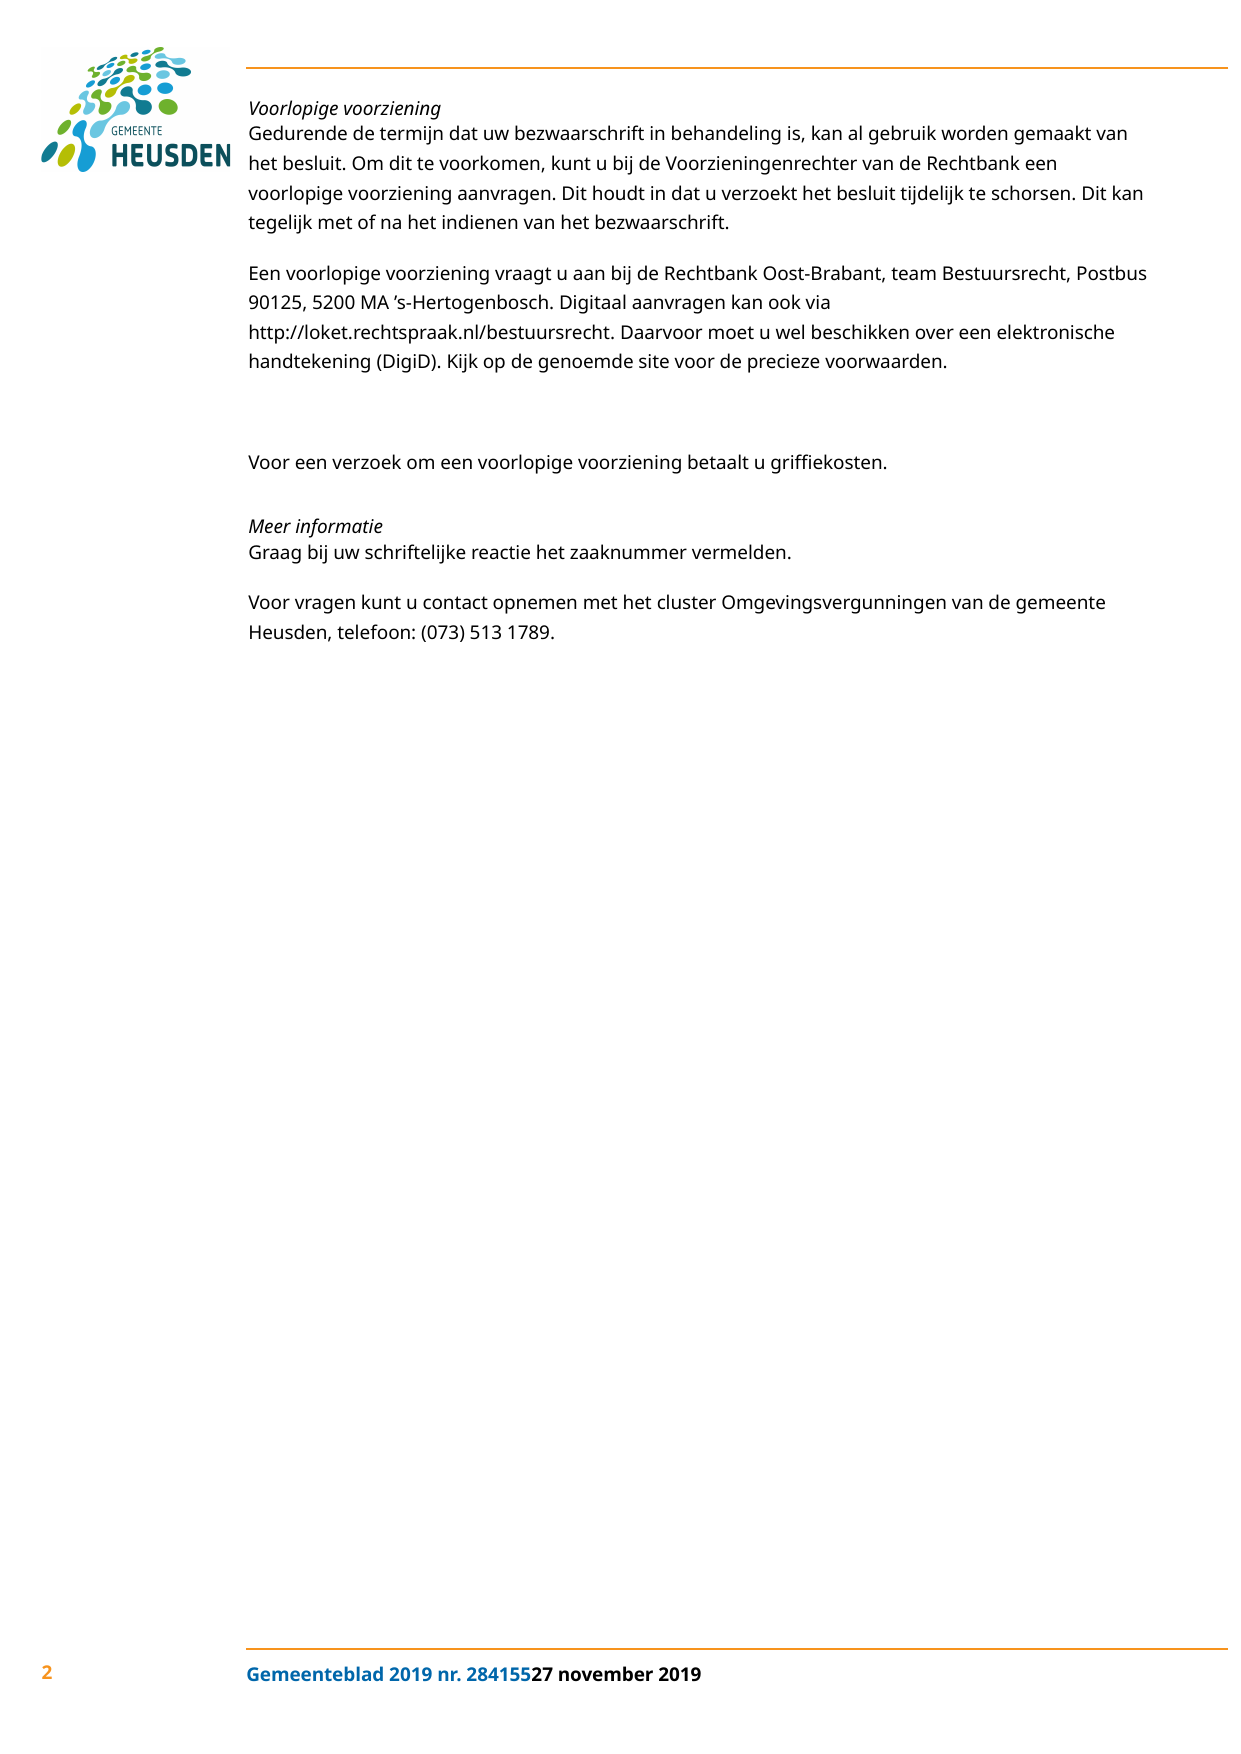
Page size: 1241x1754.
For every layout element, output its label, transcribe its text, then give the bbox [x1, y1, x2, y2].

picture [41, 47, 231, 172]
text Gedurende de termijn dat uw bezwaarschrift in behandeling is, kan al gebruik worden gemaakt van het besluit. Om dit te voorkomen, kunt u bij de Voorzieningenrechter van de Rechtbank een voorlopige voorziening aanvragen. Dit houdt in dat u verzoekt het besluit tijdelijk te schorsen. Dit kan tegelijk met of na het indienen van het bezwaarschrift. [248, 121, 1152, 235]
text Meer informatie [248, 513, 1152, 539]
text Graag bij uw schriftelijke reactie het zaaknummer vermelden. [248, 539, 1152, 565]
text Een voorlopige voorziening vraagt u aan bij de Rechtbank Oost-Brabant, team Bestuursrecht, Postbus 90125, 5200 MA ’s-Hertogenbosch. Digitaal aanvragen kan ook via http://loket.rechtspraak.nl/bestuursrecht. Daarvoor moet u wel beschikken over een elektronische handtekening (DigiD). Kijk op de genoemde site voor de precieze voorwaarden. [248, 260, 1152, 374]
text Voorlopige voorziening [248, 95, 1152, 121]
text Voor een verzoek om een voorlopige voorziening betaalt u griffiekosten. [248, 449, 1152, 475]
text Voor vragen kunt u contact opnemen met het cluster Omgevingsvergunningen van de gemeente Heusden, telefoon: (073) 513 1789. [248, 589, 1152, 645]
